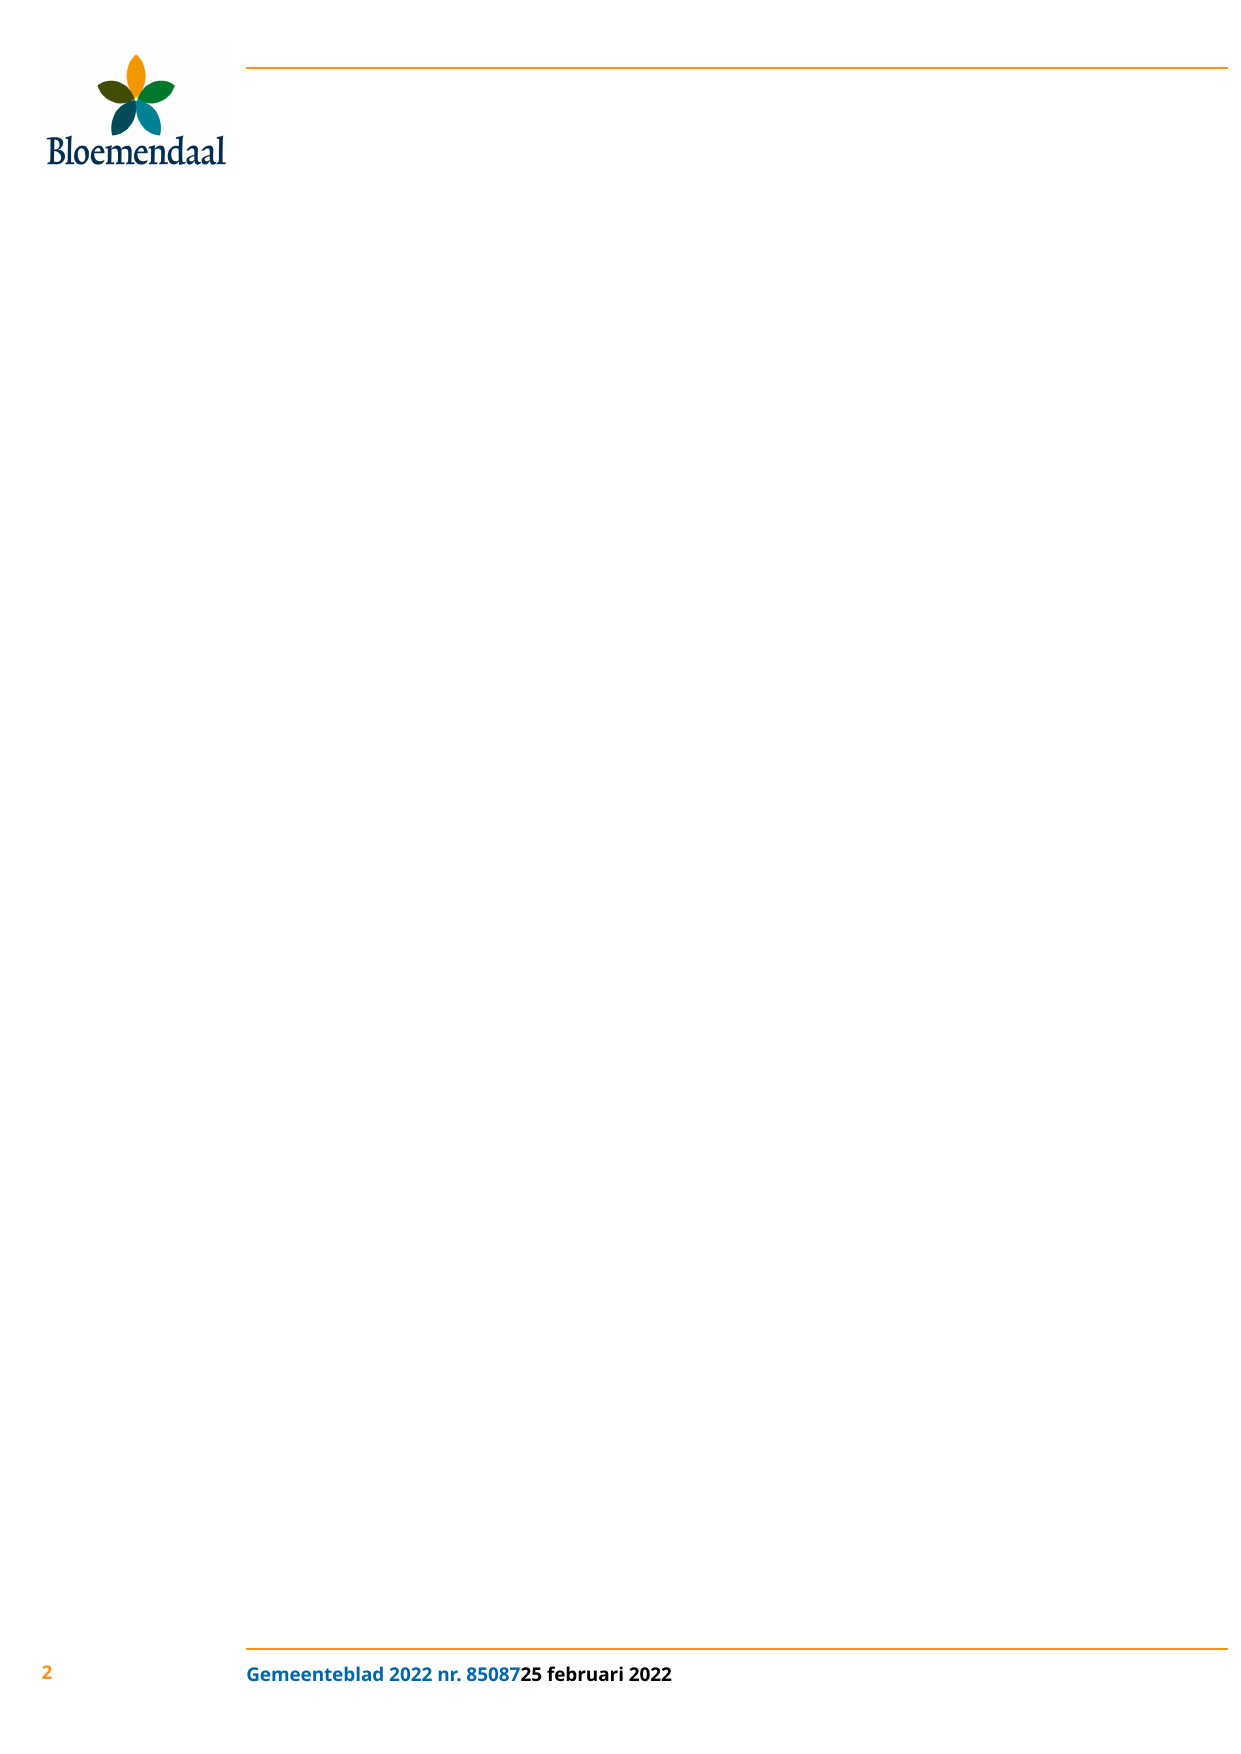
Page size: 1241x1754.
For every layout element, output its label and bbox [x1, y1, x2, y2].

picture [41, 47, 231, 172]
